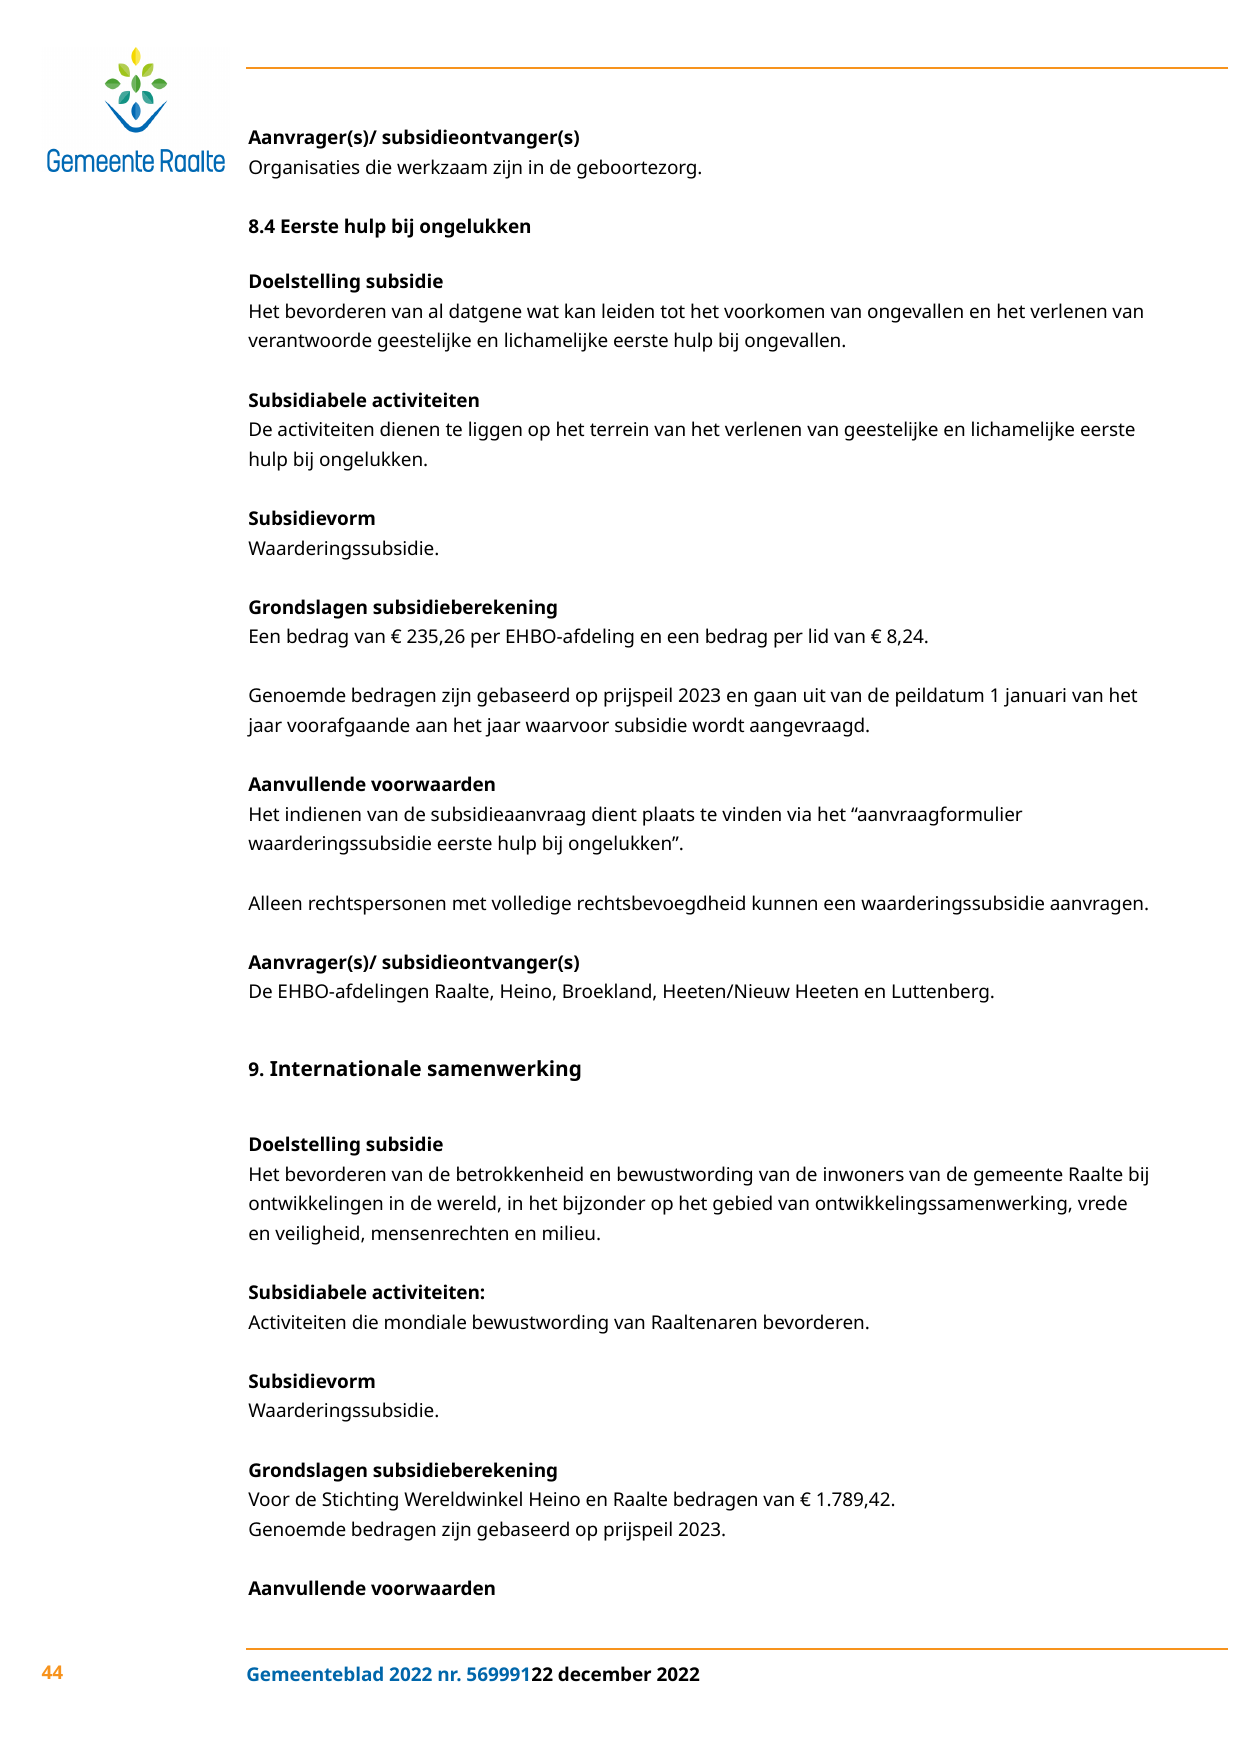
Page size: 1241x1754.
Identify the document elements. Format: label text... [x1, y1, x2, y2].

text De activiteiten dienen te liggen op het terrein van het verlenen van geestelijke en lichamelijke eerste hulp bij ongelukken. [248, 416, 1152, 472]
text Genoemde bedragen zijn gebaseerd op prijspeil 2023 en gaan uit van de peildatum 1 januari van het jaar voorafgaande aan het jaar waarvoor subsidie wordt aangevraagd. [248, 683, 1152, 738]
text Het indienen van de subsidieaanvraag dient plaats te vinden via het “aanvraagformulier waarderingssubsidie eerste hulp bij ongelukken”. [248, 801, 1152, 856]
text Organisaties die werkzaam zijn in de geboortezorg. [248, 154, 1152, 180]
text Voor de Stichting Wereldwinkel Heino en Raalte bedragen van € 1.789,42. [248, 1486, 1152, 1512]
text Subsidiabele activiteiten: [248, 1279, 1152, 1305]
text Waarderingssubsidie. [248, 1398, 1152, 1423]
text Alleen rechtspersonen met volledige rechtsbevoegdheid kunnen een waarderingssubsidie aanvragen. [248, 890, 1152, 915]
picture [41, 47, 231, 172]
text Activiteiten die mondiale bewustwording van Raaltenaren bevorderen. [248, 1309, 1152, 1334]
text Aanvullende voorwaarden [248, 1575, 1152, 1601]
text Aanvrager(s)/ subsidieontvanger(s) [248, 949, 1152, 974]
text Genoemde bedragen zijn gebaseerd op prijspeil 2023. [248, 1516, 1152, 1542]
text Subsidiabele activiteiten [248, 387, 1152, 412]
text Het bevorderen van de betrokkenheid en bewustwording van de inwoners van de gemeente Raalte bij ontwikkelingen in de wereld, in het bijzonder op het gebied van ontwikkelingssamenwerking, vrede en veiligheid, mensenrechten en milieu. [248, 1161, 1152, 1246]
text Subsidievorm [248, 505, 1152, 531]
text Aanvrager(s)/ subsidieontvanger(s) [248, 124, 1152, 150]
text 8.4 Eerste hulp bij ongelukken [248, 213, 1152, 239]
text Subsidievorm [248, 1368, 1152, 1394]
text Een bedrag van € 235,26 per EHBO-afdeling en een bedrag per lid van € 8,24. [248, 623, 1152, 649]
text Aanvullende voorwaarden [248, 771, 1152, 797]
text De EHBO-afdelingen Raalte, Heino, Broekland, Heeten/Nieuw Heeten en Luttenberg. [248, 978, 1152, 1004]
text Het bevorderen van al datgene wat kan leiden tot het voorkomen van ongevallen en het verlenen van verantwoorde geestelijke en lichamelijke eerste hulp bij ongevallen. [248, 298, 1152, 353]
text Grondslagen subsidieberekening [248, 1457, 1152, 1482]
text Doelstelling subsidie [248, 268, 1152, 294]
text Doelstelling subsidie [248, 1131, 1152, 1157]
text Waarderingssubsidie. [248, 535, 1152, 560]
text Grondslagen subsidieberekening [248, 594, 1152, 619]
text 9. Internationale samenwerking [248, 1054, 1152, 1082]
